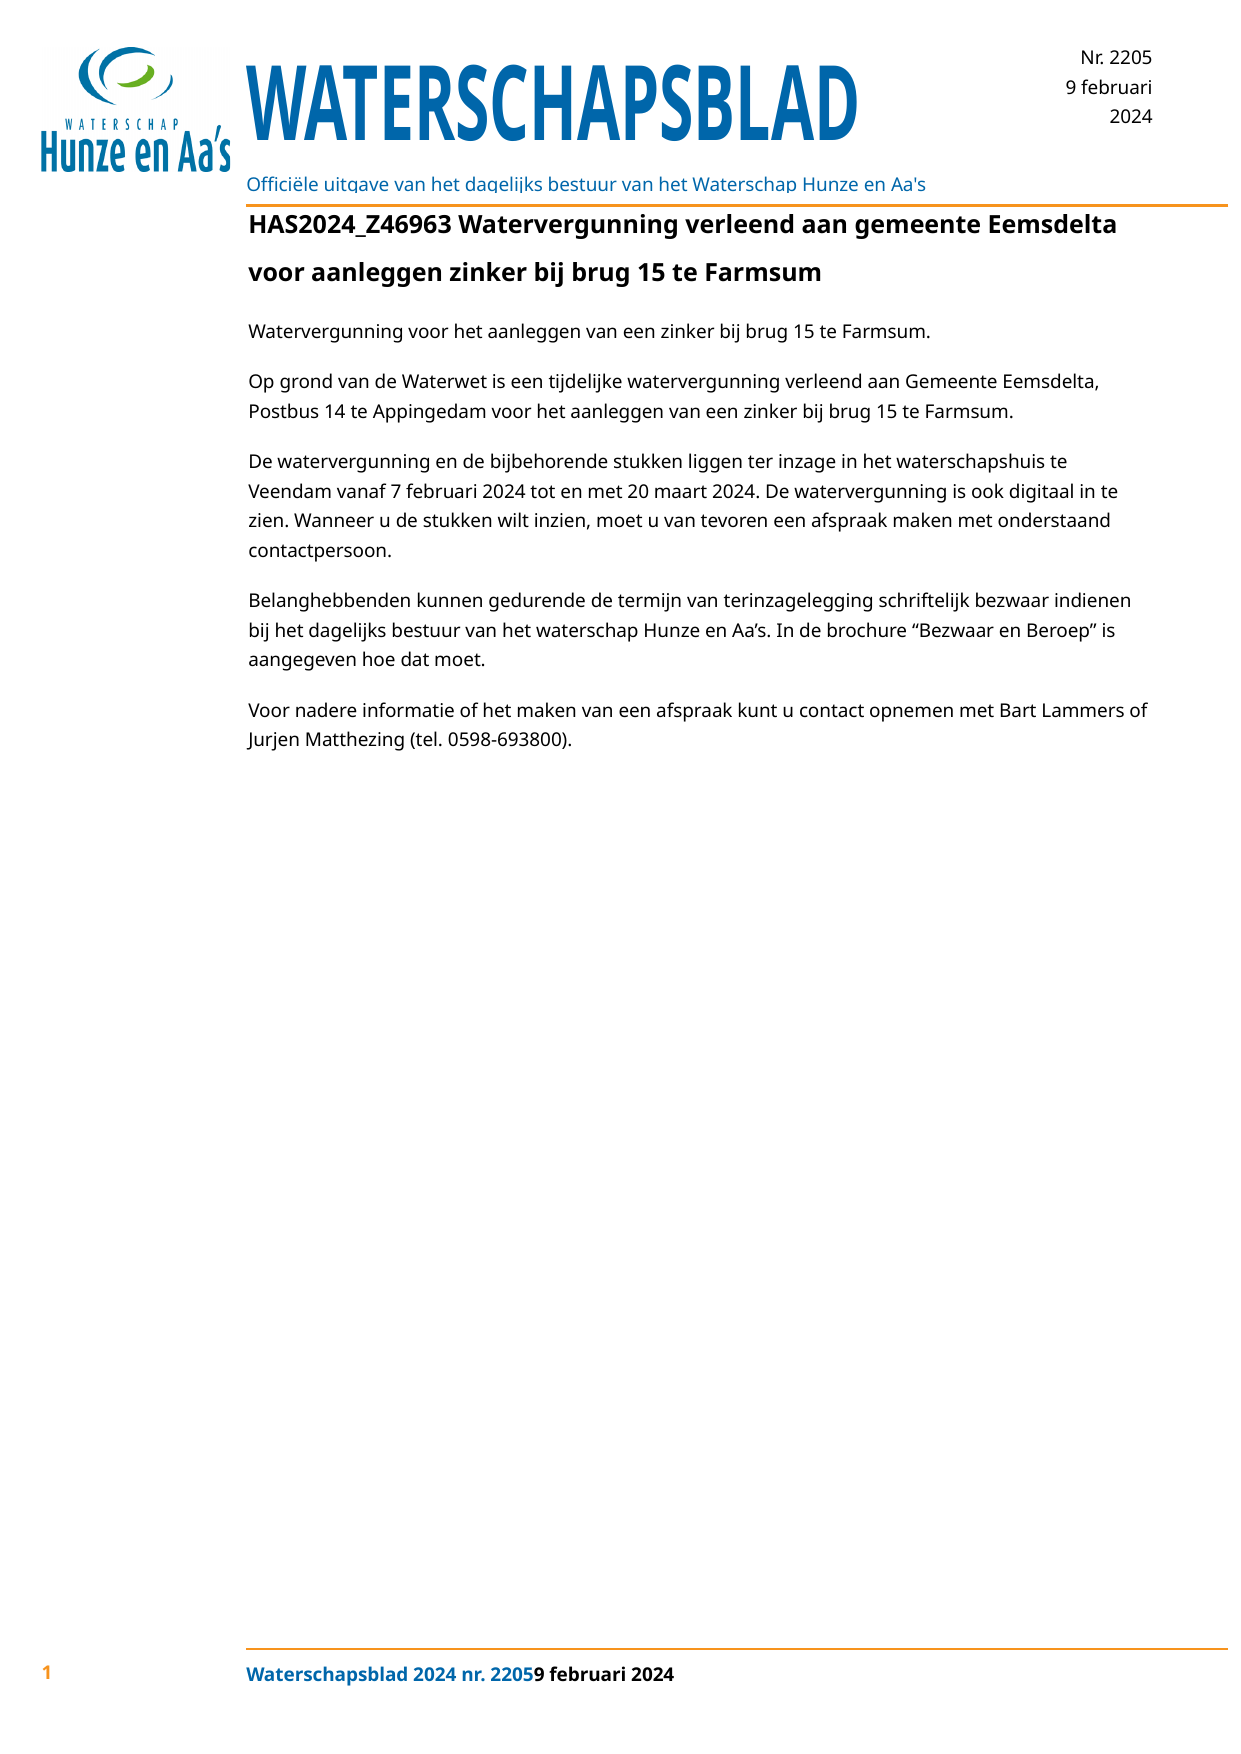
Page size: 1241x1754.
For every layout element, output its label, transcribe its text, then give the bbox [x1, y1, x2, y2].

text Watervergunning voor het aanleggen van een zinker bij brug 15 te Farmsum. [248, 318, 1152, 344]
picture [47, 154, 51, 172]
picture [183, 163, 191, 172]
picture [41, 47, 231, 172]
text De watervergunning en de bijbehorende stukken liggen ter inzage in het waterschapshuis te Veendam vanaf 7 februari 2024 tot en met 20 maart 2024. De watervergunning is ook digitaal in te zien. Wanneer u de stukken wilt inzien, moet u van tevoren een afspraak maken met onderstaand contactpersoon. [248, 448, 1152, 563]
text Belanghebbenden kunnen gedurende de termijn van terinzagelegging schriftelijk bezwaar indienen bij het dagelijks bestuur van het waterschap Hunze en Aa’s. In de brochure “Bezwaar en Beroep” is aangegeven hoe dat moet. [248, 587, 1152, 672]
text Op grond van de Waterwet is een tijdelijke watervergunning verleend aan Gemeente Eemsdelta, Postbus 14 te Appingedam voor het aanleggen van een zinker bij brug 15 te Farmsum. [248, 368, 1152, 424]
text Voor nadere informatie of het maken van een afspraak kunt u contact opnemen met Bart Lammers of Jurjen Matthezing (tel. 0598-693800). [248, 697, 1152, 752]
text HAS2024_Z46963 Watervergunning verleend aan gemeente Eemsdelta voor aanleggen zinker bij brug 15 te Farmsum [248, 207, 1152, 288]
picture [226, 145, 231, 156]
